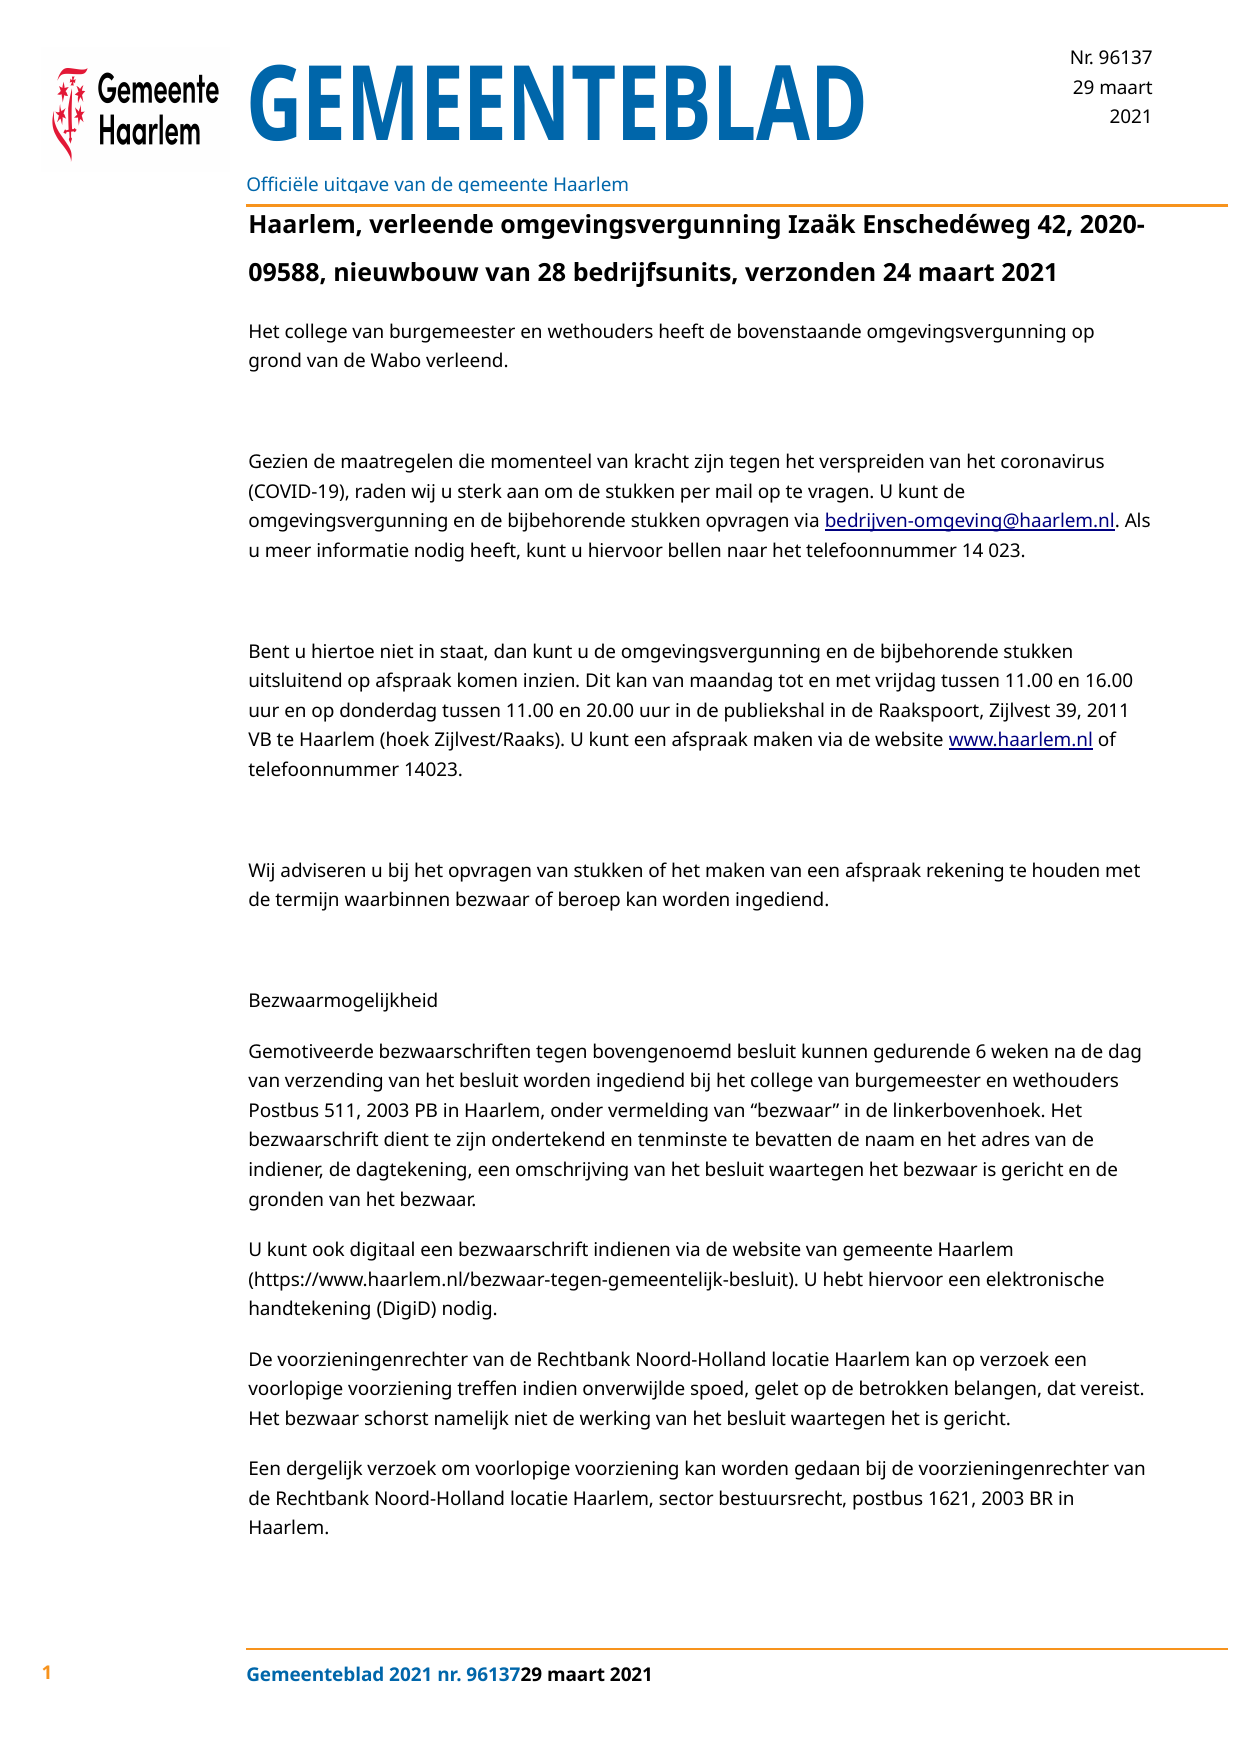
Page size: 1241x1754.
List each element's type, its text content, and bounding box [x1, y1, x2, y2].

text Wij adviseren u bij het opvragen van stukken of het maken van een afspraak rekening te houden met de termijn waarbinnen bezwaar of beroep kan worden ingediend. [248, 857, 1152, 912]
text De voorzieningenrechter van de Rechtbank Noord-Holland locatie Haarlem kan op verzoek een voorlopige voorziening treffen indien onverwijlde spoed, gelet op de betrokken belangen, dat vereist. Het bezwaar schorst namelijk niet de werking van het besluit waartegen het is gericht. [248, 1346, 1152, 1431]
text Het college van burgemeester en wethouders heeft de bovenstaande omgevingsvergunning op grond van de Wabo verleend. [248, 318, 1152, 373]
picture [41, 47, 231, 172]
text Bent u hiertoe niet in staat, dan kunt u de omgevingsvergunning en de bijbehorende stukken uitsluitend op afspraak komen inzien. Dit kan van maandag tot en met vrijdag tussen 11.00 en 16.00 uur en op donderdag tussen 11.00 en 20.00 uur in de publiekshal in de Raakspoort, Zijlvest 39, 2011 VB te Haarlem (hoek Zijlvest/Raaks). U kunt een afspraak maken via de website www.haarlem.nl of telefoonnummer 14023. [248, 638, 1152, 782]
text Gemotiveerde bezwaarschriften tegen bovengenoemd besluit kunnen gedurende 6 weken na de dag van verzending van het besluit worden ingediend bij het college van burgemeester en wethouders Postbus 511, 2003 PB in Haarlem, onder vermelding van “bezwaar” in de linkerbovenhoek. Het bezwaarschrift dient te zijn ondertekend en tenminste te bevatten de naam en het adres van de indiener, de dagtekening, een omschrijving van het besluit waartegen het bezwaar is gericht en de gronden van het bezwaar. [248, 1038, 1152, 1212]
text U kunt ook digitaal een bezwaarschrift indienen via de website van gemeente Haarlem (https://www.haarlem.nl/bezwaar-tegen-gemeentelijk-besluit). U hebt hiervoor een elektronische handtekening (DigiD) nodig. [248, 1236, 1152, 1321]
text Haarlem, verleende omgevingsvergunning Izaäk Enschedéweg 42, 2020-09588, nieuwbouw van 28 bedrijfsunits, verzonden 24 maart 2021 [248, 207, 1152, 288]
text Een dergelijk verzoek om voorlopige voorziening kan worden gedaan bij de voorzieningenrechter van de Rechtbank Noord-Holland locatie Haarlem, sector bestuursrecht, postbus 1621, 2003 BR in Haarlem. [248, 1455, 1152, 1540]
text Bezwaarmogelijkheid [248, 987, 1152, 1013]
text Gezien de maatregelen die momenteel van kracht zijn tegen het verspreiden van het coronavirus (COVID-19), raden wij u sterk aan om de stukken per mail op te vragen. U kunt de omgevingsvergunning en de bijbehorende stukken opvragen via bedrijven-omgeving@haarlem.nl. Als u meer informatie nodig heeft, kunt u hiervoor bellen naar het telefoonnummer 14 023. [248, 448, 1152, 563]
